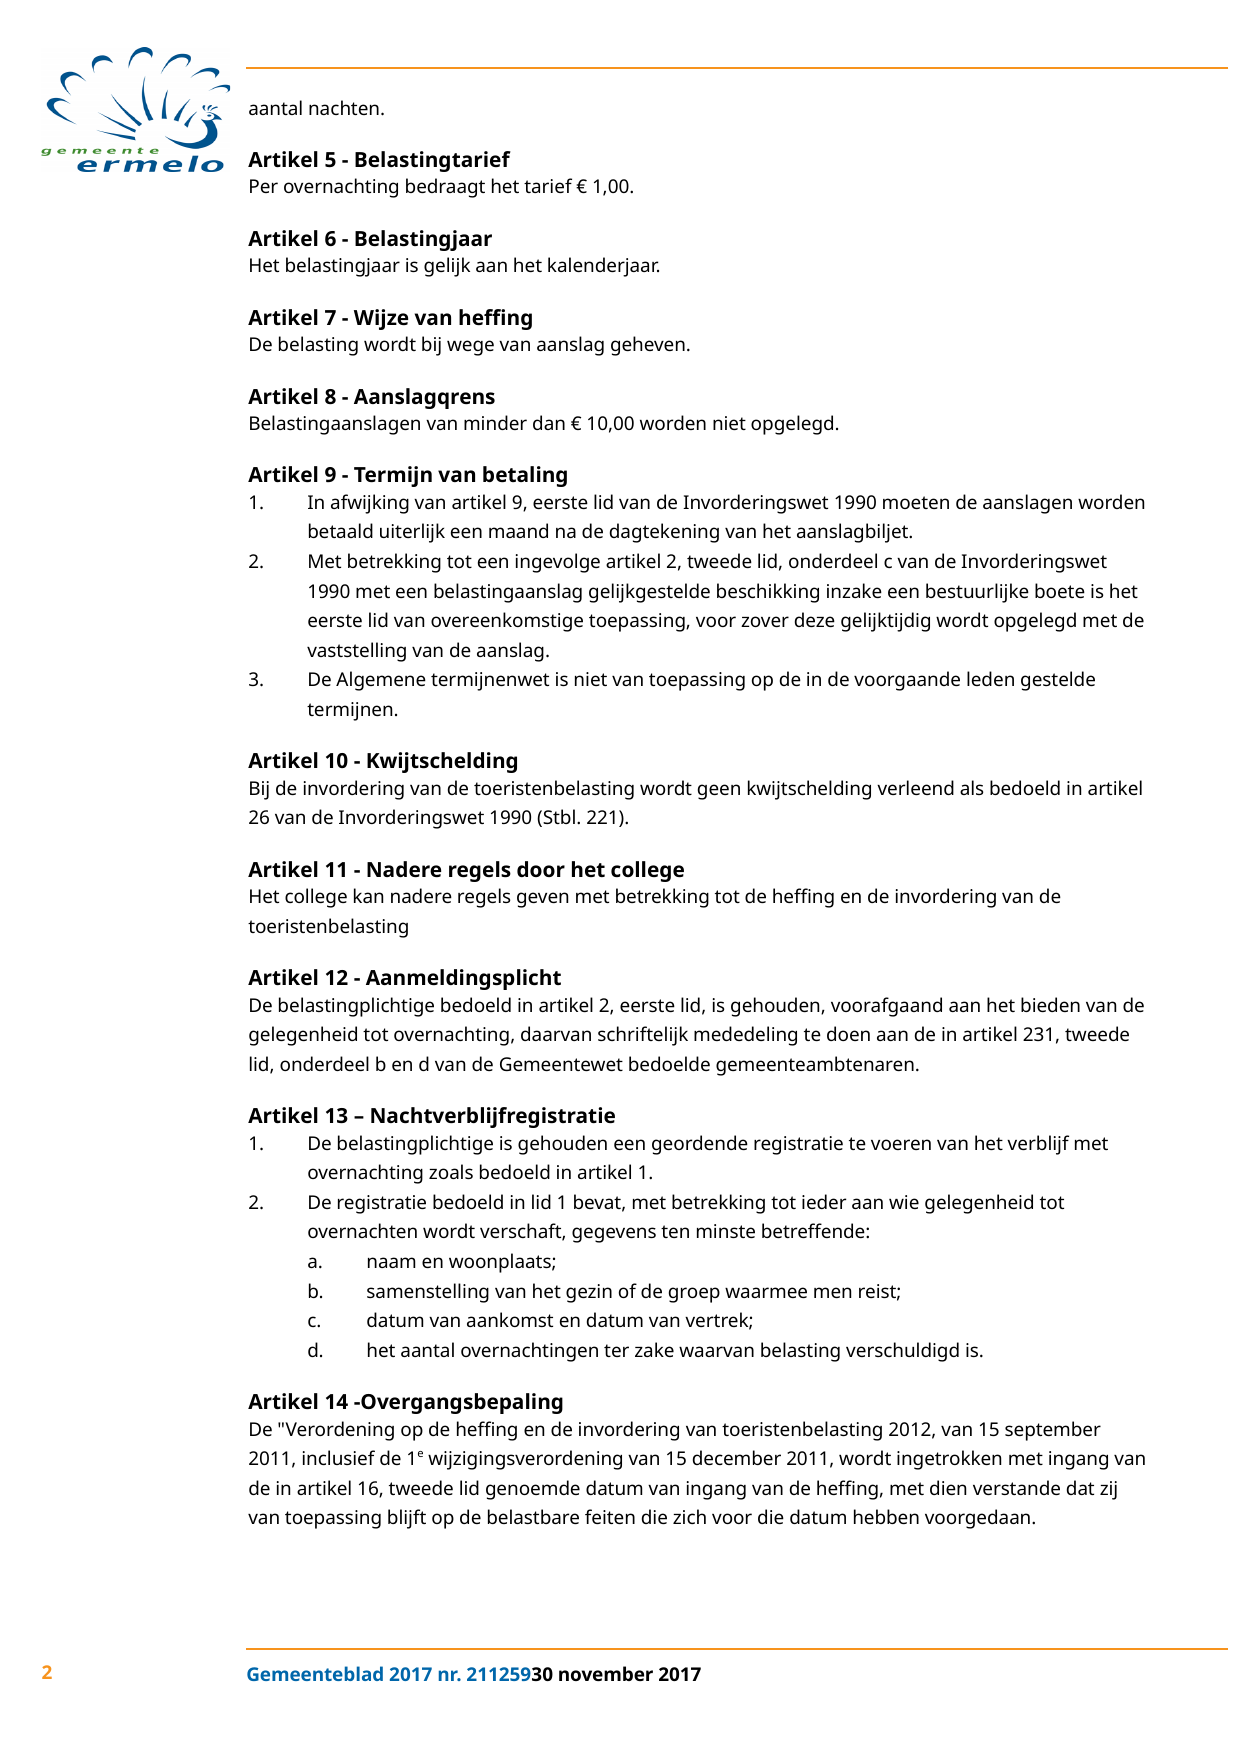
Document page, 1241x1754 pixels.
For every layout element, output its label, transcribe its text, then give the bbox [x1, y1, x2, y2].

text aantal nachten. [248, 95, 1152, 121]
text Artikel 5 - Belastingtarief [248, 145, 1152, 174]
text Per overnachting bedraagt het tarief € 1,00. [248, 174, 1152, 199]
list In afwijking van artikel 9, eerste lid van de Invorderingswet 1990 moeten de aanslagen worden betaald uiterlijk een maand na de dagtekening van het aanslagbiljet. [248, 489, 1152, 544]
list Met betrekking tot een ingevolge artikel 2, tweede lid, onderdeel c van de Invorderingswet 1990 met een belastingaanslag gelijkgestelde beschikking inzake een bestuurlijke boete is het eerste lid van overeenkomstige toepassing, voor zover deze gelijktijdig wordt opgelegd met de vaststelling van de aanslag. [248, 548, 1152, 663]
list het aantal overnachtingen ter zake waarvan belasting verschuldigd is. [307, 1337, 1152, 1363]
text Artikel 14 -Overgangsbepaling [248, 1387, 1152, 1416]
text Artikel 13 – Nachtverblijfregistratie [248, 1101, 1152, 1130]
text De "Verordening op de heffing en de invordering van toeristenbelasting 2012, van 15 september 2011, inclusief de 1e wijzigingsverordening van 15 december 2011, wordt ingetrokken met ingang van de in artikel 16, tweede lid genoemde datum van ingang van de heffing, met dien verstande dat zij van toepassing blijft op de belastbare feiten die zich voor die datum hebben voorgedaan. [248, 1416, 1152, 1530]
text Het college kan nadere regels geven met betrekking tot de heffing en de invordering van de toeristenbelasting [248, 883, 1152, 939]
text Artikel 12 - Aanmeldingsplicht [248, 963, 1152, 992]
list naam en woonplaats; [307, 1248, 1152, 1274]
text Artikel 9 - Termijn van betaling [248, 461, 1152, 489]
text De belasting wordt bij wege van aanslag geheven. [248, 331, 1152, 357]
text Het belastingjaar is gelijk aan het kalenderjaar. [248, 252, 1152, 278]
list De Algemene termijnenwet is niet van toepassing op de in de voorgaande leden gestelde termijnen. [248, 667, 1152, 722]
text Artikel 10 - Kwijtschelding [248, 747, 1152, 775]
text Artikel 11 - Nadere regels door het college [248, 855, 1152, 883]
list datum van aankomst en datum van vertrek; [307, 1307, 1152, 1333]
text Artikel 7 - Wijze van heffing [248, 303, 1152, 331]
text Belastingaanslagen van minder dan € 10,00 worden niet opgelegd. [248, 410, 1152, 436]
picture [41, 47, 231, 172]
text De belastingplichtige bedoeld in artikel 2, eerste lid, is gehouden, voorafgaand aan het bieden van de gelegenheid tot overnachting, daarvan schriftelijk mededeling te doen aan de in artikel 231, tweede lid, onderdeel b en d van de Gemeentewet bedoelde gemeenteambtenaren. [248, 992, 1152, 1077]
list De belastingplichtige is gehouden een geordende registratie te voeren van het verblijf met overnachting zoals bedoeld in artikel 1. [248, 1130, 1152, 1185]
text Artikel 6 - Belastingjaar [248, 224, 1152, 252]
list De registratie bedoeld in lid 1 bevat, met betrekking tot ieder aan wie gelegenheid tot overnachten wordt verschaft, gegevens ten minste betreffende: [248, 1189, 1152, 1244]
list samenstelling van het gezin of de groep waarmee men reist; [307, 1278, 1152, 1303]
text Artikel 8 - Aanslagqrens [248, 382, 1152, 410]
text Bij de invordering van de toeristenbelasting wordt geen kwijtschelding verleend als bedoeld in artikel 26 van de Invorderingswet 1990 (Stbl. 221). [248, 775, 1152, 830]
